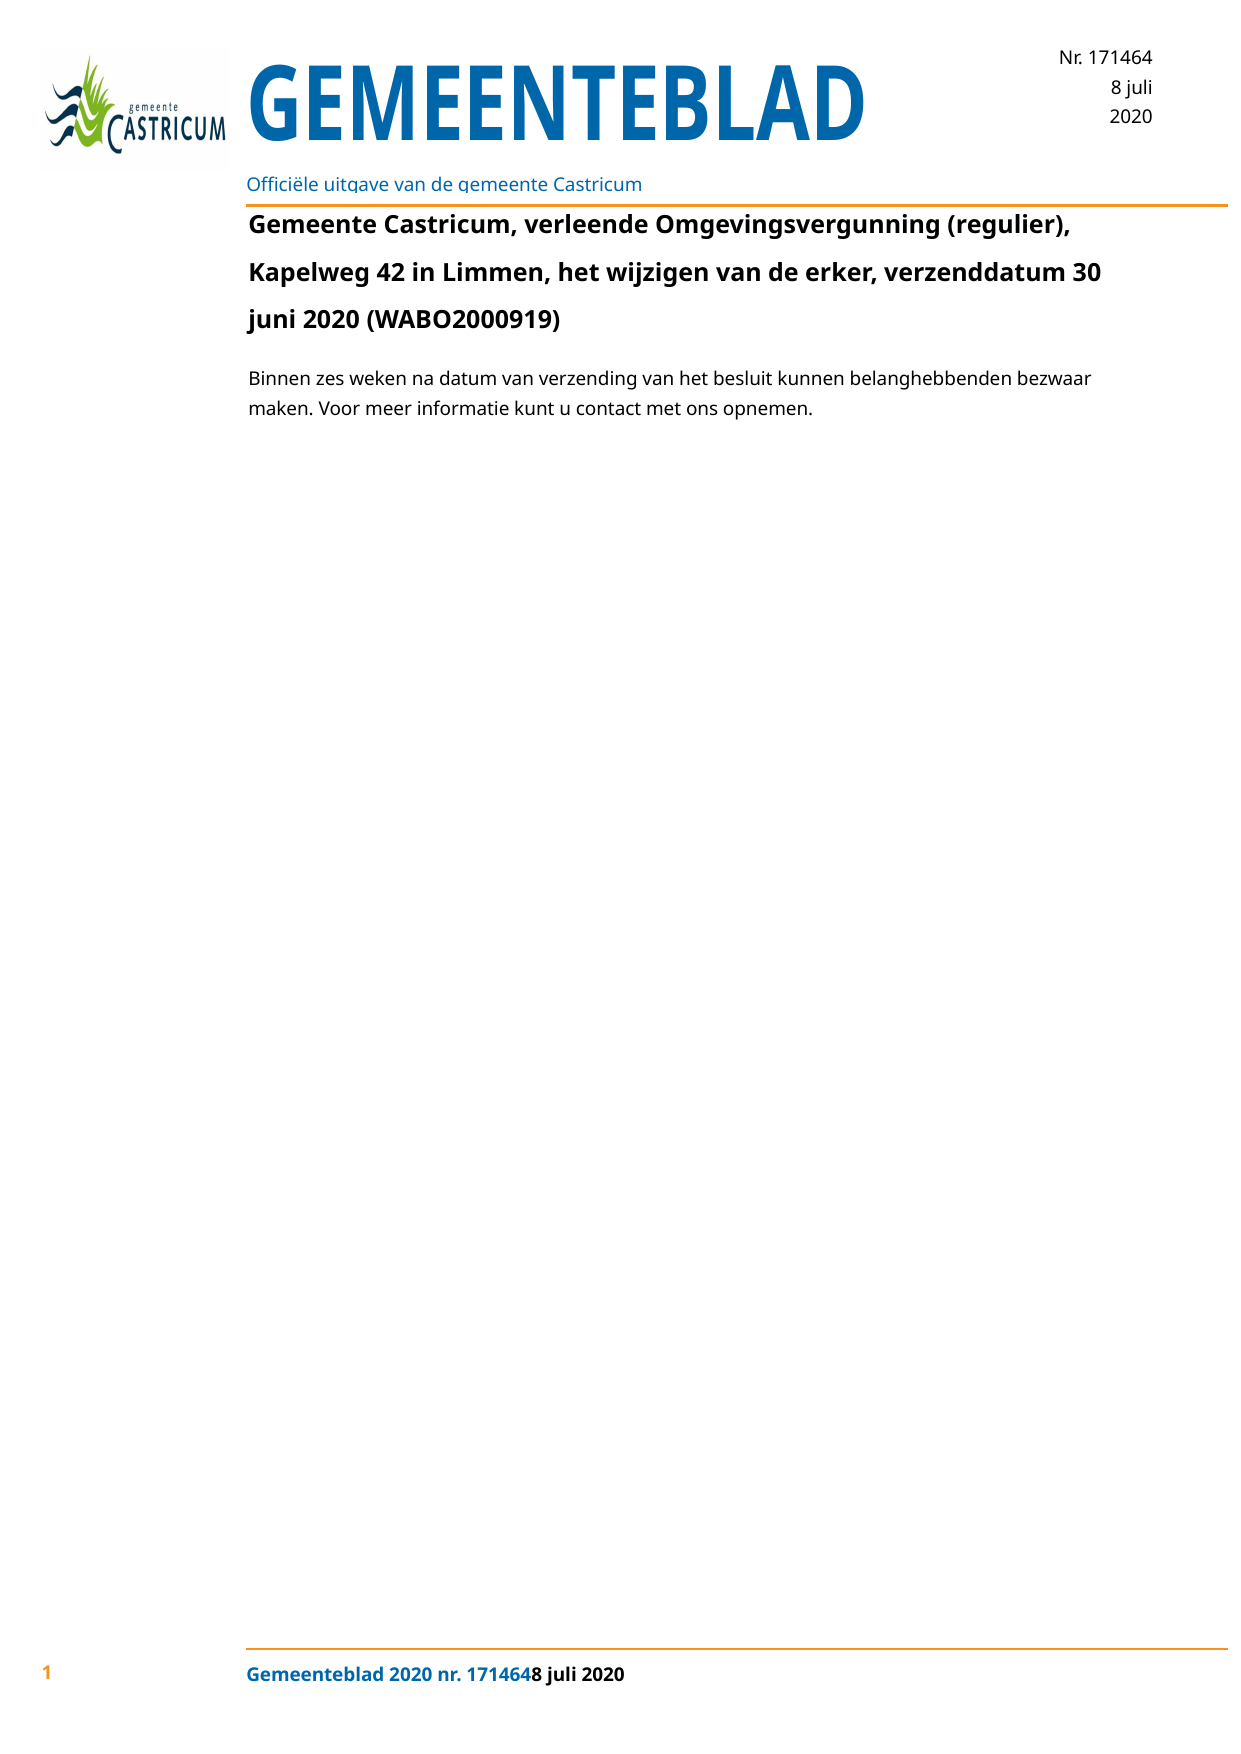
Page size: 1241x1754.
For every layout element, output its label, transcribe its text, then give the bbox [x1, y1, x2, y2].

picture [41, 47, 231, 172]
text Gemeente Castricum, verleende Omgevingsvergunning (regulier), Kapelweg 42 in Limmen, het wijzigen van de erker, verzenddatum 30 juni 2020 (WABO2000919) [248, 207, 1152, 336]
text Binnen zes weken na datum van verzending van het besluit kunnen belanghebbenden bezwaar maken. Voor meer informatie kunt u contact met ons opnemen. [248, 366, 1152, 421]
